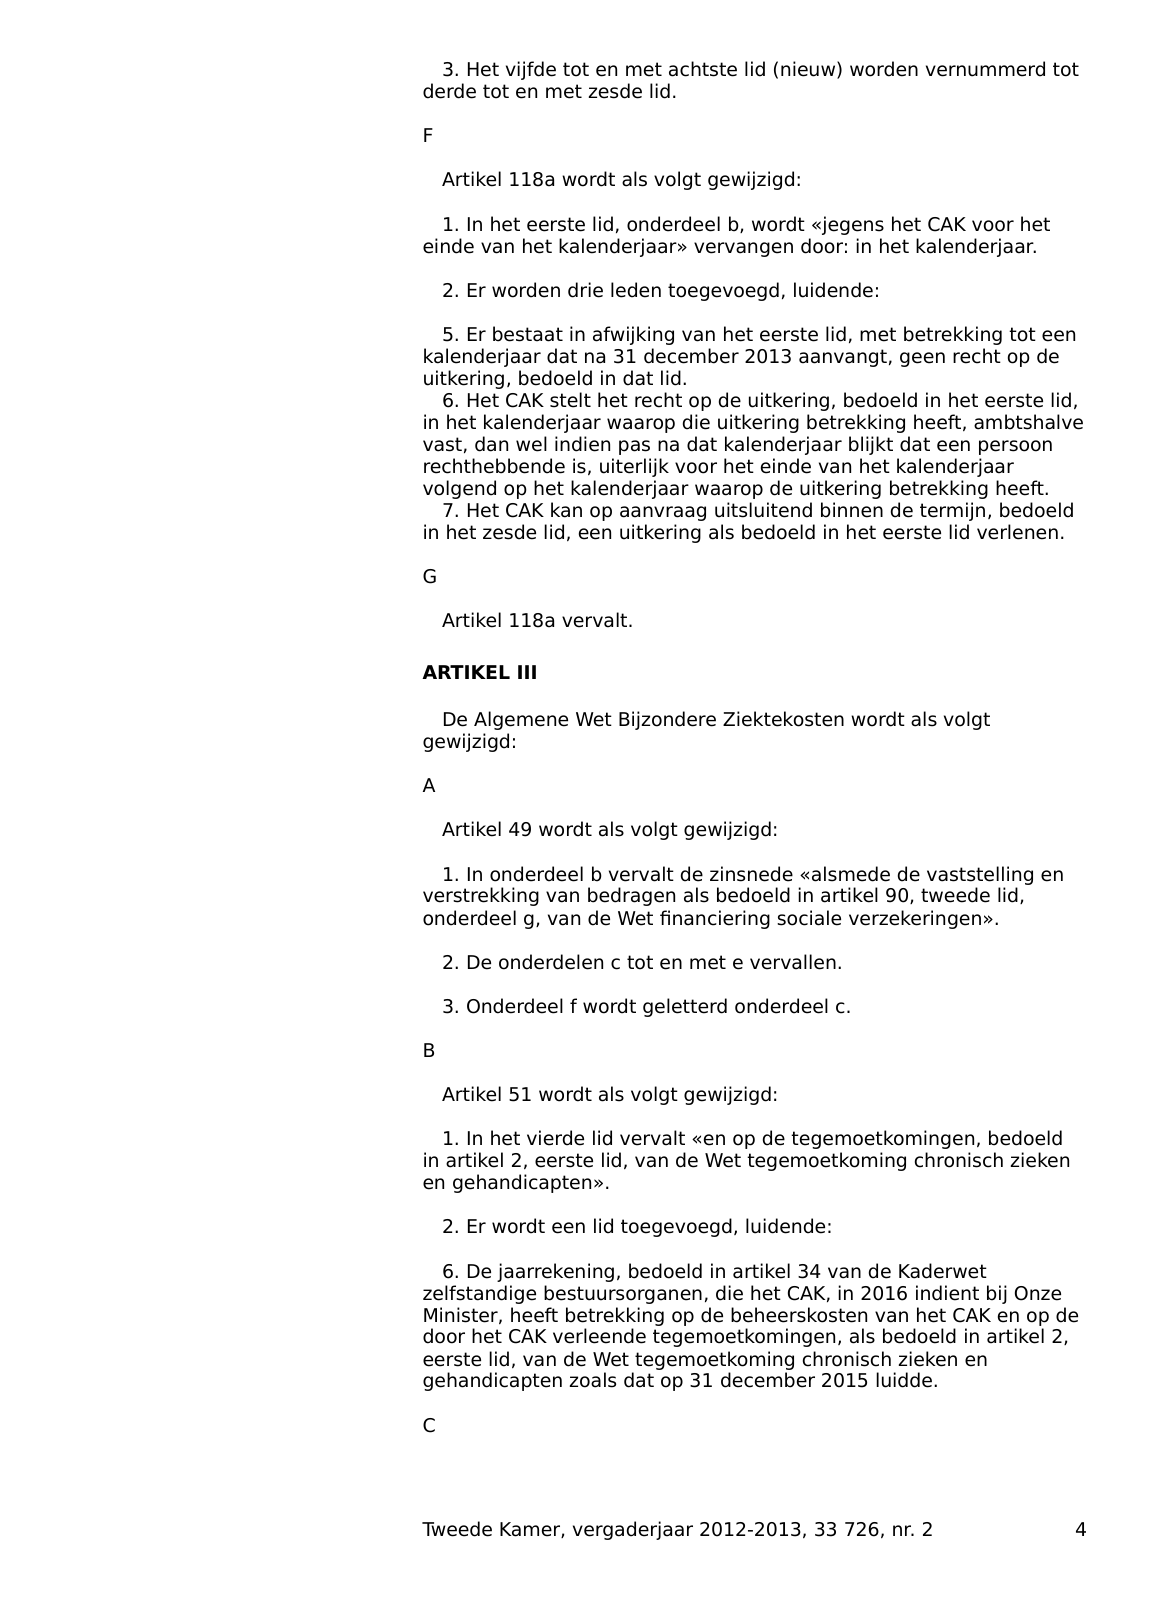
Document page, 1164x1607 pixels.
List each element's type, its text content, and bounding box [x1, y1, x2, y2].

text 6. Het CAK stelt het recht op de uitkering, bedoeld in het eerste lid, in het kalenderjaar waarop die uitkering betrekking heeft, ambtshalve vast, dan wel indien pas na dat kalenderjaar blijkt dat een persoon rechthebbende is, uiterlijk voor het einde van het kalenderjaar volgend op het kalenderjaar waarop de uitkering betrekking heeft. [422, 390, 1087, 500]
text Artikel 51 wordt als volgt gewijzigd: [422, 1084, 1087, 1106]
text B [422, 1040, 1087, 1062]
text G [422, 566, 1087, 588]
text A [422, 775, 1087, 797]
text 2. Er wordt een lid toegevoegd, luidende: [422, 1216, 1087, 1238]
text 3. Het vijfde tot en met achtste lid (nieuw) worden vernummerd tot derde tot en met zesde lid. [422, 59, 1087, 103]
text 6. De jaarrekening, bedoeld in artikel 34 van de Kaderwet zelfstandige bestuursorganen, die het CAK, in 2016 indient bij Onze Minister, heeft betrekking op de beheerskosten van het CAK en op de door het CAK verleende tegemoetkomingen, als bedoeld in artikel 2, eerste lid, van de Wet tegemoetkoming chronisch zieken en gehandicapten zoals dat op 31 december 2015 luidde. [422, 1261, 1087, 1392]
text C [422, 1414, 1087, 1437]
text 2. Er worden drie leden toegevoegd, luidende: [422, 280, 1087, 302]
text Artikel 49 wordt als volgt gewijzigd: [422, 819, 1087, 841]
text 1. In onderdeel b vervalt de zinsnede «alsmede de vaststelling en verstrekking van bedragen als bedoeld in artikel 90, tweede lid, onderdeel g, van de Wet financiering sociale verzekeringen». [422, 863, 1087, 929]
text 7. Het CAK kan op aanvraag uitsluitend binnen de termijn, bedoeld in het zesde lid, een uitkering als bedoeld in het eerste lid verlenen. [422, 500, 1087, 544]
text Artikel 118a vervalt. [422, 610, 1087, 632]
text 1. In het eerste lid, onderdeel b, wordt «jegens het CAK voor het einde van het kalenderjaar» vervangen door: in het kalenderjaar. [422, 213, 1087, 257]
subtitle ARTIKEL III [422, 662, 1087, 684]
text F [422, 125, 1087, 147]
text 5. Er bestaat in afwijking van het eerste lid, met betrekking tot een kalenderjaar dat na 31 december 2013 aanvangt, geen recht op de uitkering, bedoeld in dat lid. [422, 324, 1087, 390]
text 2. De onderdelen c tot en met e vervallen. [422, 952, 1087, 973]
text 1. In het vierde lid vervalt «en op de tegemoetkomingen, bedoeld in artikel 2, eerste lid, van de Wet tegemoetkoming chronisch zieken en gehandicapten». [422, 1128, 1087, 1194]
text 3. Onderdeel f wordt geletterd onderdeel c. [422, 996, 1087, 1018]
text Artikel 118a wordt als volgt gewijzigd: [422, 169, 1087, 191]
text De Algemene Wet Bijzondere Ziektekosten wordt als volgt gewijzigd: [422, 709, 1087, 753]
